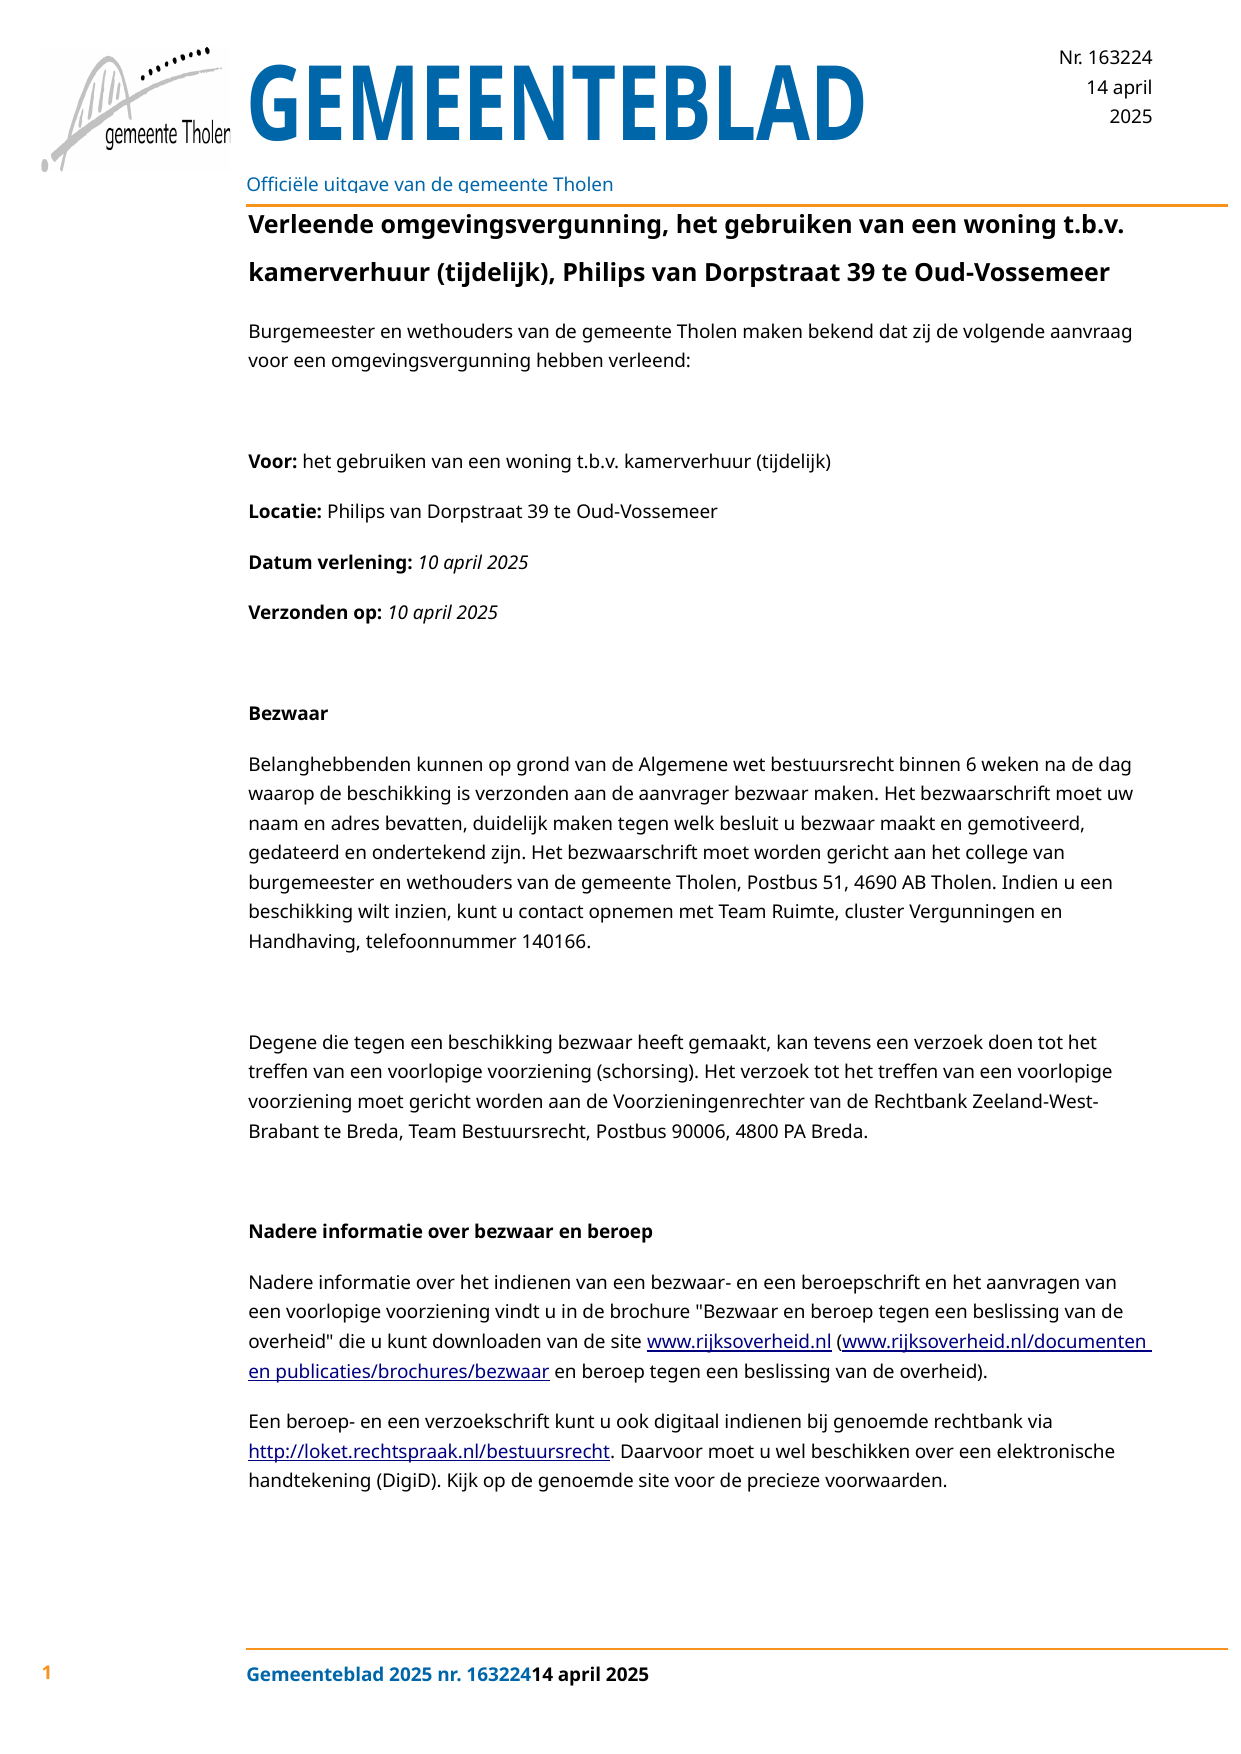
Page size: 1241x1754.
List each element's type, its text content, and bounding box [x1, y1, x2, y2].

text Belanghebbenden kunnen op grond van de Algemene wet bestuursrecht binnen 6 weken na de dag waarop de beschikking is verzonden aan de aanvrager bezwaar maken. Het bezwaarschrift moet uw naam en adres bevatten, duidelijk maken tegen welk besluit u bezwaar maakt en gemotiveerd, gedateerd en ondertekend zijn. Het bezwaarschrift moet worden gericht aan het college van burgemeester en wethouders van de gemeente Tholen, Postbus 51, 4690 AB Tholen. Indien u een beschikking wilt inzien, kunt u contact opnemen met Team Ruimte, cluster Vergunningen en Handhaving, telefoonnummer 140166. [248, 751, 1152, 954]
text Verleende omgevingsvergunning, het gebruiken van een woning t.b.v. kamerverhuur (tijdelijk), Philips van Dorpstraat 39 te Oud-Vossemeer [248, 207, 1152, 288]
text Verzonden op: 10 april 2025 [248, 599, 1152, 625]
text Bezwaar [248, 700, 1152, 726]
picture [41, 47, 231, 172]
text Degene die tegen een beschikking bezwaar heeft gemaakt, kan tevens een verzoek doen tot het treffen van een voorlopige voorziening (schorsing). Het verzoek tot het treffen van een voorlopige voorziening moet gericht worden aan de Voorzieningenrechter van de Rechtbank Zeeland-West-Brabant te Breda, Team Bestuursrecht, Postbus 90006, 4800 PA Breda. [248, 1029, 1152, 1144]
text Locatie: Philips van Dorpstraat 39 te Oud-Vossemeer [248, 499, 1152, 524]
text Een beroep- en een verzoekschrift kunt u ook digitaal indienen bij genoemde rechtbank via http://loket.rechtspraak.nl/bestuursrecht. Daarvoor moet u wel beschikken over een elektronische handtekening (DigiD). Kijk op de genoemde site voor de precieze voorwaarden. [248, 1408, 1152, 1493]
text Nadere informatie over het indienen van een bezwaar- en een beroepschrift en het aanvragen van een voorlopige voorziening vindt u in de brochure "Bezwaar en beroep tegen een beslissing van de overheid" die u kunt downloaden van de site www.rijksoverheid.nl (www.rijksoverheid.nl/documenten en publicaties/brochures/bezwaar en beroep tegen een beslissing van de overheid). [248, 1269, 1152, 1384]
text Burgemeester en wethouders van de gemeente Tholen maken bekend dat zij de volgende aanvraag voor een omgevingsvergunning hebben verleend: [248, 318, 1152, 373]
text Nadere informatie over bezwaar en beroep [248, 1219, 1152, 1244]
text Datum verlening: 10 april 2025 [248, 549, 1152, 575]
text Voor: het gebruiken van een woning t.b.v. kamerverhuur (tijdelijk) [248, 448, 1152, 474]
